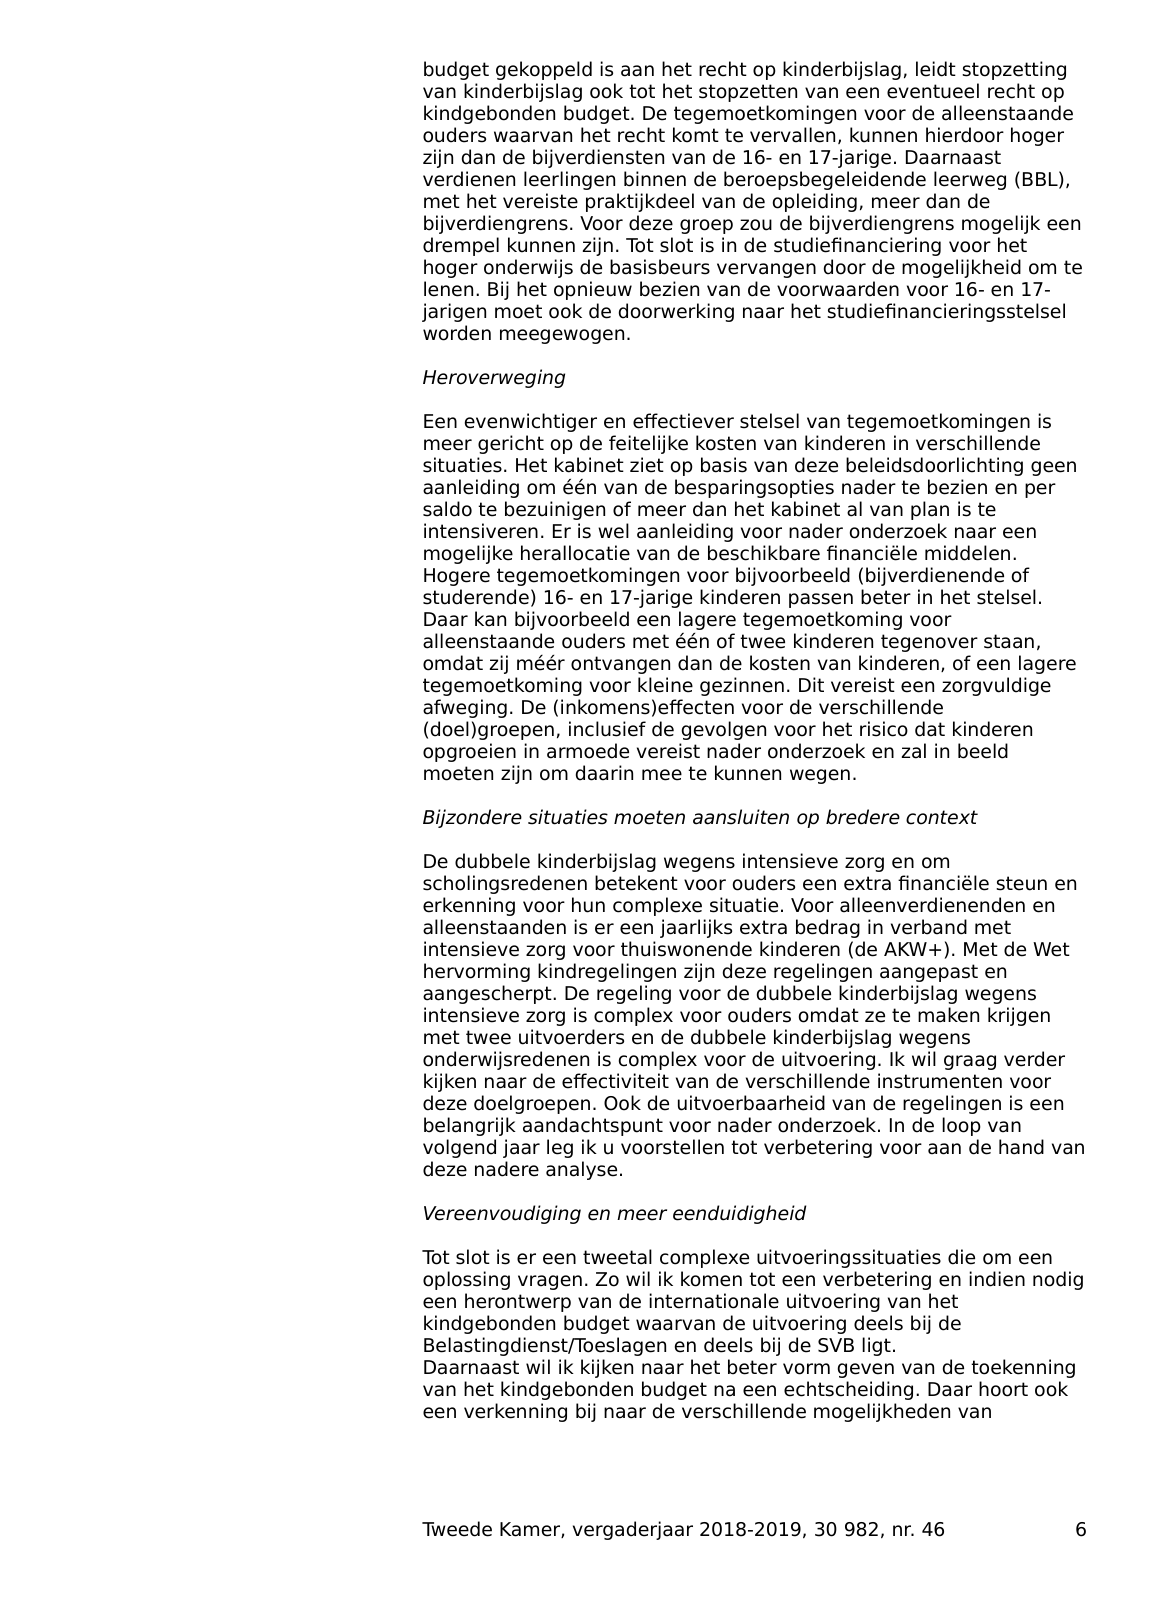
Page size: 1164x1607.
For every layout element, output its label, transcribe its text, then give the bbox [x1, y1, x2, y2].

subtitle Vereenvoudiging en meer eenduidigheid [422, 1203, 1087, 1225]
text De dubbele kinderbijslag wegens intensieve zorg en om scholingsredenen betekent voor ouders een extra financiële steun en erkenning voor hun complexe situatie. Voor alleenverdienenden en alleenstaanden is er een jaarlijks extra bedrag in verband met intensieve zorg voor thuiswonende kinderen (de AKW+). Met de Wet hervorming kindregelingen zijn deze regelingen aangepast en aangescherpt. De regeling voor de dubbele kinderbijslag wegens intensieve zorg is complex voor ouders omdat ze te maken krijgen met twee uitvoerders en de dubbele kinderbijslag wegens onderwijsredenen is complex voor de uitvoering. Ik wil graag verder kijken naar de effectiviteit van de verschillende instrumenten voor deze doelgroepen. Ook de uitvoerbaarheid van de regelingen is een belangrijk aandachtspunt voor nader onderzoek. In de loop van volgend jaar leg ik u voorstellen tot verbetering voor aan de hand van deze nadere analyse. [422, 851, 1087, 1181]
text Een evenwichtiger en effectiever stelsel van tegemoetkomingen is meer gericht op de feitelijke kosten van kinderen in verschillende situaties. Het kabinet ziet op basis van deze beleidsdoorlichting geen aanleiding om één van de besparingsopties nader te bezien en per saldo te bezuinigen of meer dan het kabinet al van plan is te intensiveren. Er is wel aanleiding voor nader onderzoek naar een mogelijke herallocatie van de beschikbare financiële middelen. Hogere tegemoetkomingen voor bijvoorbeeld (bijverdienende of studerende) 16- en 17-jarige kinderen passen beter in het stelsel. Daar kan bijvoorbeeld een lagere tegemoetkoming voor alleenstaande ouders met één of twee kinderen tegenover staan, omdat zij méér ontvangen dan de kosten van kinderen, of een lagere tegemoetkoming voor kleine gezinnen. Dit vereist een zorgvuldige afweging. De (inkomens)effecten voor de verschillende (doel)groepen, inclusief de gevolgen voor het risico dat kinderen opgroeien in armoede vereist nader onderzoek en zal in beeld moeten zijn om daarin mee te kunnen wegen. [422, 411, 1087, 785]
subtitle Bijzondere situaties moeten aansluiten op bredere context [422, 807, 1087, 829]
text Tot slot is er een tweetal complexe uitvoeringssituaties die om een oplossing vragen. Zo wil ik komen tot een verbetering en indien nodig een herontwerp van de internationale uitvoering van het kindgebonden budget waarvan de uitvoering deels bij de Belastingdienst/Toeslagen en deels bij de SVB ligt. [422, 1247, 1087, 1357]
text Daarnaast wil ik kijken naar het beter vorm geven van de toekenning van het kindgebonden budget na een echtscheiding. Daar hoort ook een verkenning bij naar de verschillende mogelijkheden van [422, 1357, 1087, 1423]
subtitle Heroverweging [422, 367, 1087, 389]
text budget gekoppeld is aan het recht op kinderbijslag, leidt stopzetting van kinderbijslag ook tot het stopzetten van een eventueel recht op kindgebonden budget. De tegemoetkomingen voor de alleenstaande ouders waarvan het recht komt te vervallen, kunnen hierdoor hoger zijn dan de bijverdiensten van de 16- en 17-jarige. Daarnaast verdienen leerlingen binnen de beroepsbegeleidende leerweg (BBL), met het vereiste praktijkdeel van de opleiding, meer dan de bijverdiengrens. Voor deze groep zou de bijverdiengrens mogelijk een drempel kunnen zijn. Tot slot is in de studiefinanciering voor het hoger onderwijs de basisbeurs vervangen door de mogelijkheid om te lenen. Bij het opnieuw bezien van de voorwaarden voor 16- en 17-jarigen moet ook de doorwerking naar het studiefinancieringsstelsel worden meegewogen. [422, 59, 1087, 345]
